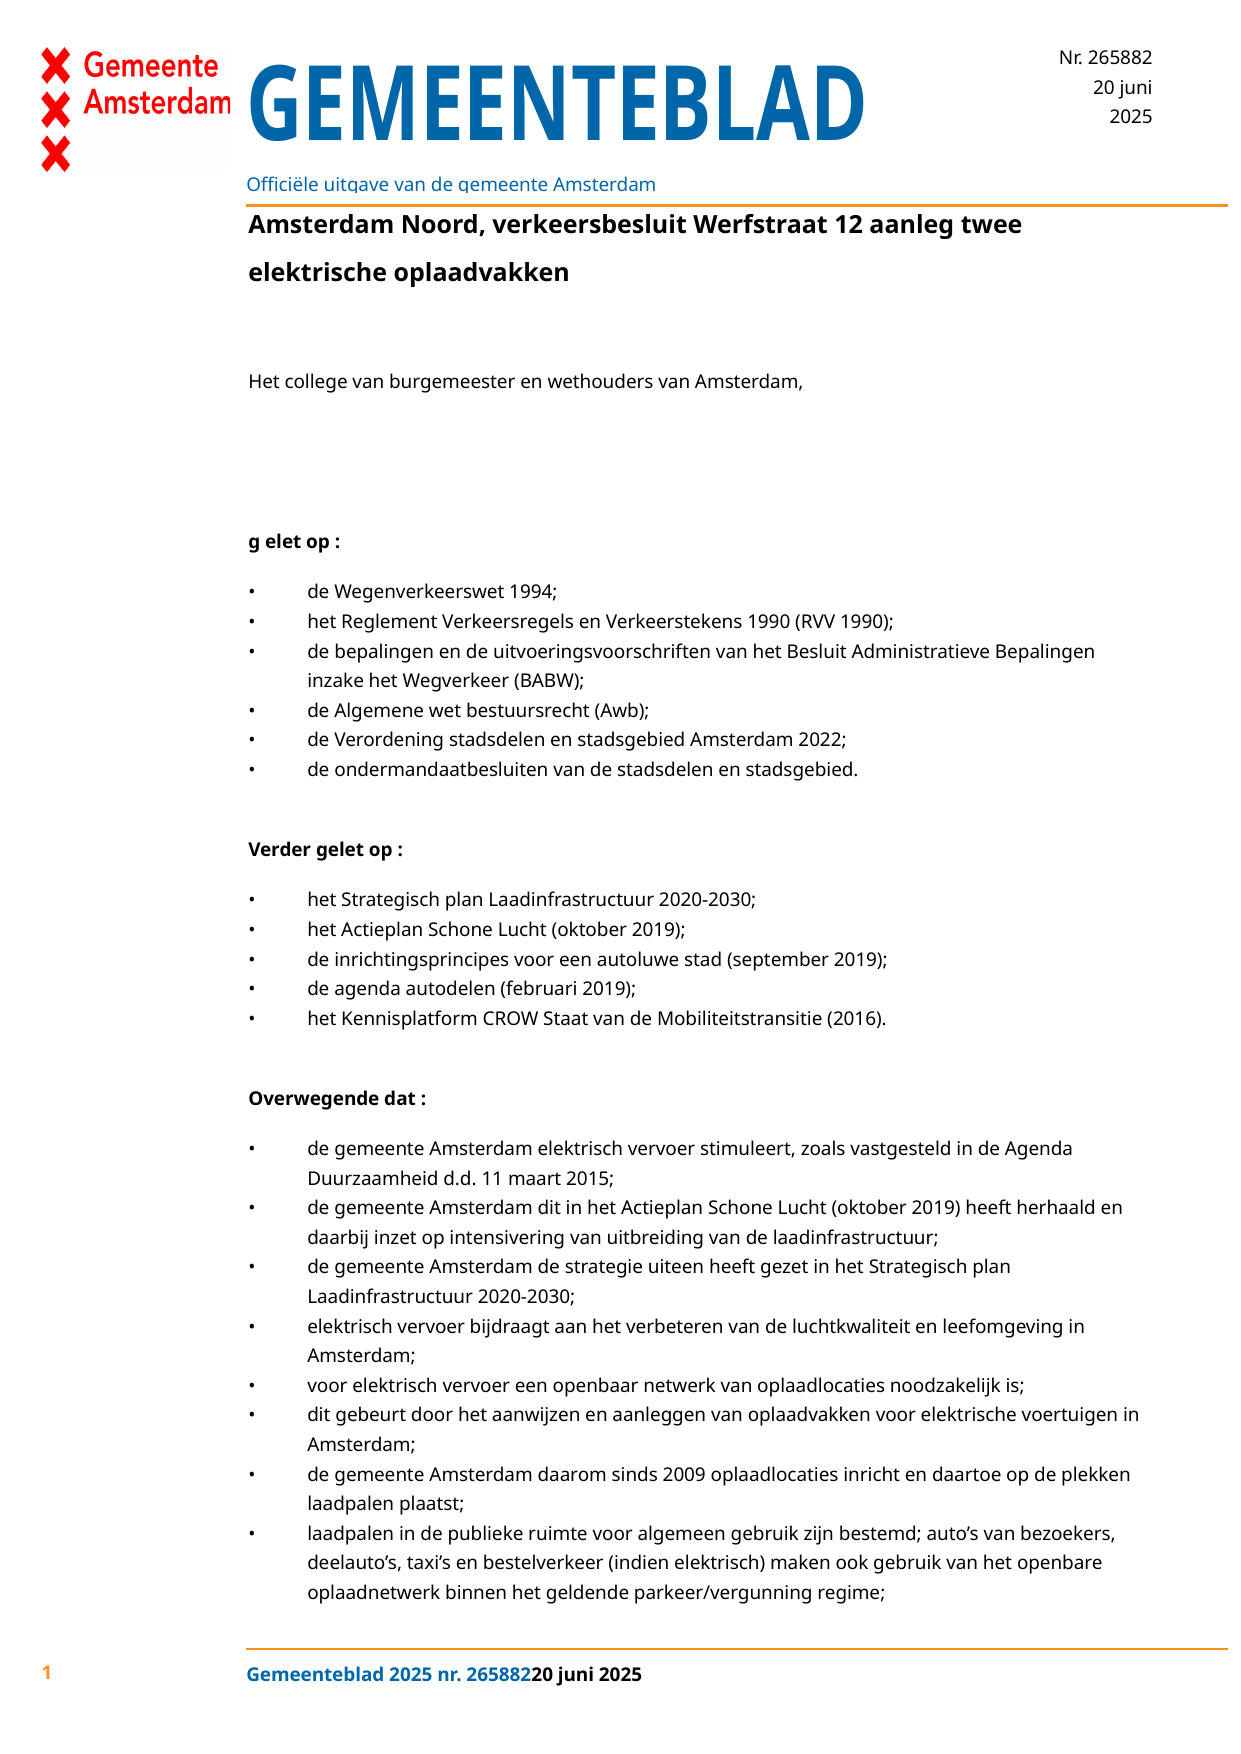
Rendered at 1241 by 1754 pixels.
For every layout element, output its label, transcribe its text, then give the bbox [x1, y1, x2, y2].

list de gemeente Amsterdam de strategie uiteen heeft gezet in het Strategisch plan Laadinfrastructuur 2020-2030; [248, 1254, 1152, 1309]
list de gemeente Amsterdam dit in het Actieplan Schone Lucht (oktober 2019) heeft herhaald en daarbij inzet op intensivering van uitbreiding van de laadinfrastructuur; [248, 1194, 1152, 1250]
list elektrisch vervoer bijdraagt aan het verbeteren van de luchtkwaliteit en leefomgeving in Amsterdam; [248, 1313, 1152, 1368]
picture [41, 47, 231, 172]
list het Actieplan Schone Lucht (oktober 2019); [248, 916, 1152, 942]
list de gemeente Amsterdam elektrisch vervoer stimuleert, zoals vastgesteld in de Agenda Duurzaamheid d.d. 11 maart 2015; [248, 1135, 1152, 1191]
list het Strategisch plan Laadinfrastructuur 2020-2030; [248, 887, 1152, 912]
list de ondermandaatbesluiten van de stadsdelen en stadsgebied. [248, 756, 1152, 782]
list de Algemene wet bestuursrecht (Awb); [248, 697, 1152, 723]
list de Verordening stadsdelen en stadsgebied Amsterdam 2022; [248, 727, 1152, 752]
list laadpalen in de publieke ruimte voor algemeen gebruik zijn bestemd; auto’s van bezoekers, deelauto’s, taxi’s en bestelverkeer (indien elektrisch) maken ook gebruik van het openbare oplaadnetwerk binnen het geldende parkeer/vergunning regime; [248, 1520, 1152, 1605]
list de bepalingen en de uitvoeringsvoorschriften van het Besluit Administratieve Bepalingen inzake het Wegverkeer (BABW); [248, 638, 1152, 693]
text Het college van burgemeester en wethouders van Amsterdam, [248, 368, 1152, 394]
list de agenda autodelen (februari 2019); [248, 975, 1152, 1001]
list de gemeente Amsterdam daarom sinds 2009 oplaadlocaties inricht en daartoe op de plekken laadpalen plaatst; [248, 1461, 1152, 1516]
list voor elektrisch vervoer een openbaar netwerk van oplaadlocaties noodzakelijk is; [248, 1372, 1152, 1398]
text Overwegende dat : [248, 1085, 1152, 1111]
text g elet op : [248, 528, 1152, 554]
list dit gebeurt door het aanwijzen en aanleggen van oplaadvakken voor elektrische voertuigen in Amsterdam; [248, 1402, 1152, 1457]
list de Wegenverkeerswet 1994; [248, 579, 1152, 604]
list het Reglement Verkeersregels en Verkeerstekens 1990 (RVV 1990); [248, 608, 1152, 634]
list de inrichtingsprincipes voor een autoluwe stad (september 2019); [248, 946, 1152, 971]
text Amsterdam Noord, verkeersbesluit Werfstraat 12 aanleg twee elektrische oplaadvakken [248, 207, 1152, 288]
text Verder gelet op : [248, 836, 1152, 862]
list het Kennisplatform CROW Staat van de Mobiliteitstransitie (2016). [248, 1005, 1152, 1031]
